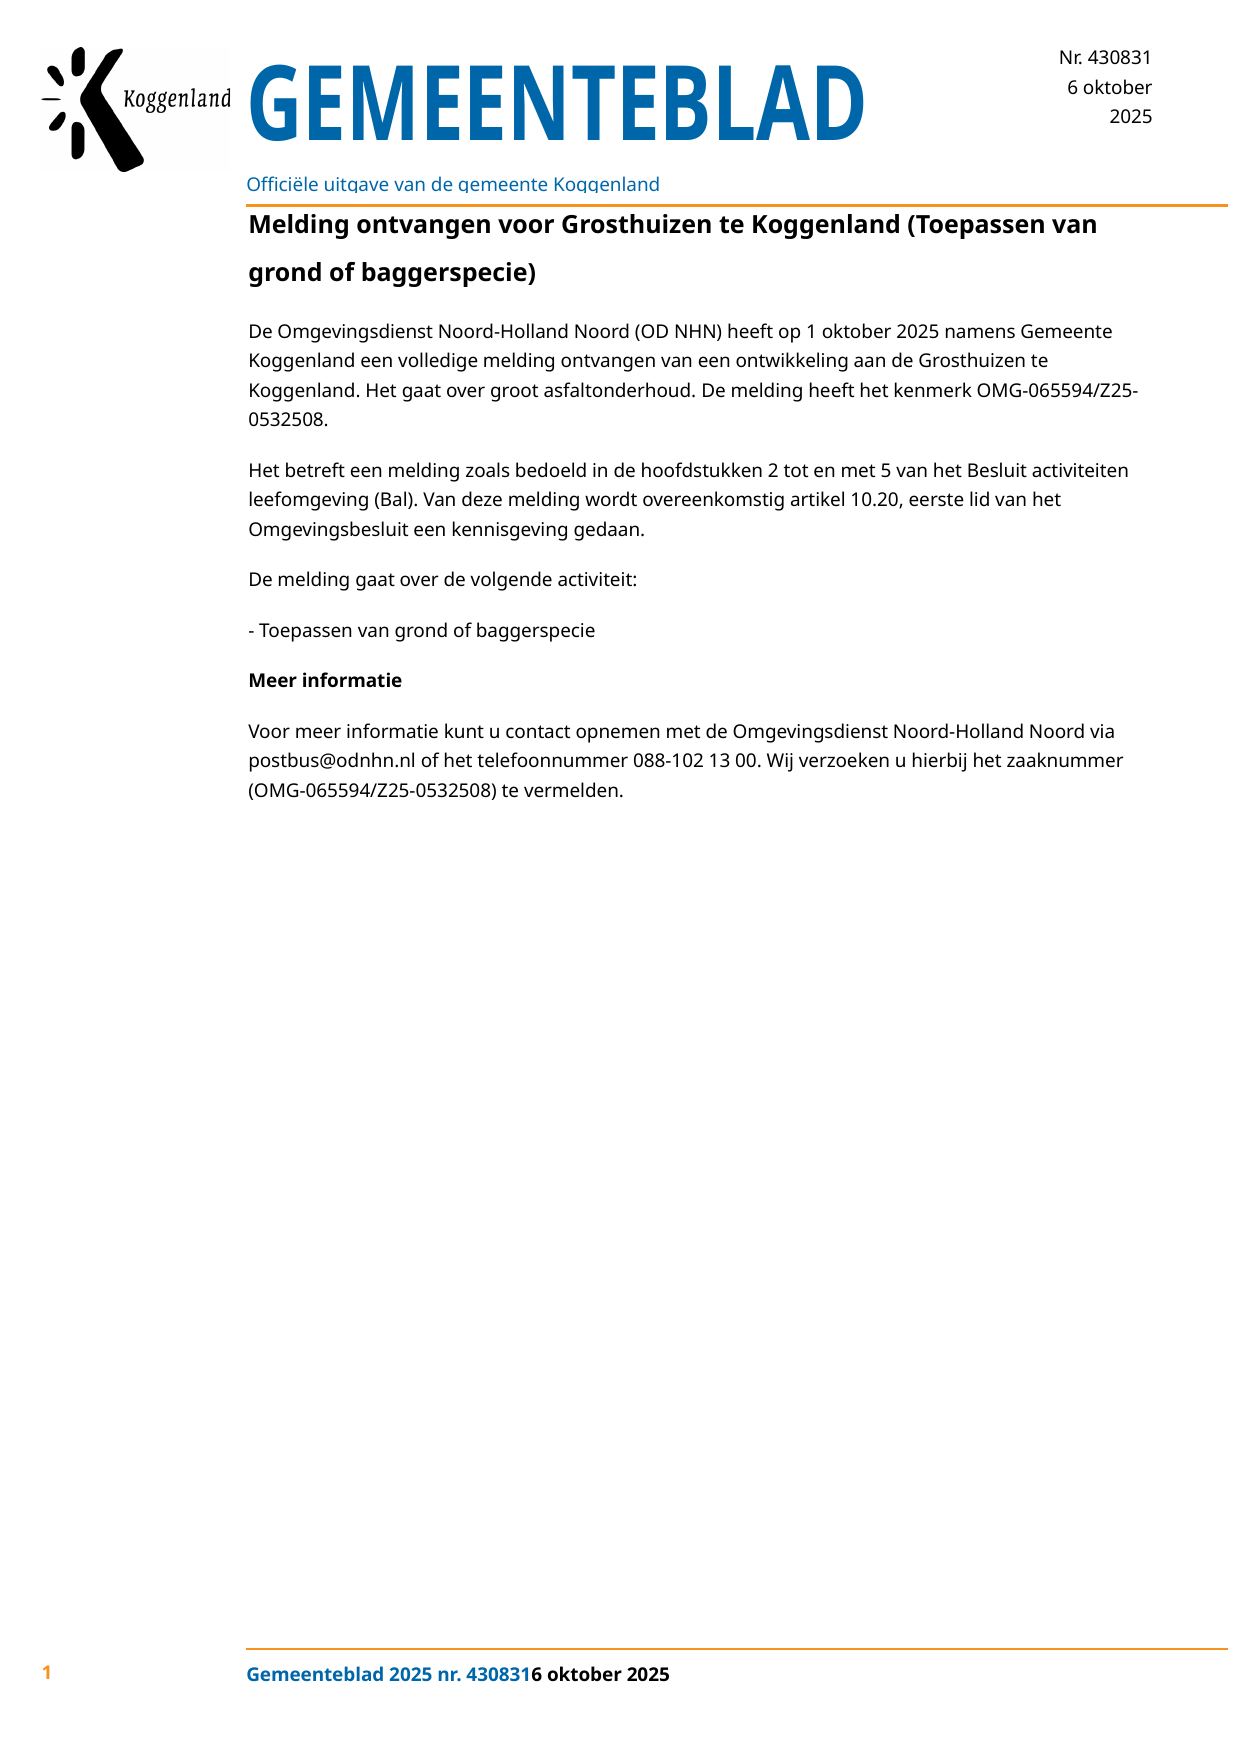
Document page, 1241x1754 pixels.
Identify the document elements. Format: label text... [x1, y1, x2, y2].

picture [41, 47, 231, 172]
text Voor meer informatie kunt u contact opnemen met de Omgevingsdienst Noord-Holland Noord via postbus@odnhn.nl of het telefoonnummer 088-102 13 00. Wij verzoeken u hierbij het zaaknummer (OMG-065594/Z25-0532508) te vermelden. [248, 718, 1152, 803]
text Melding ontvangen voor Grosthuizen te Koggenland (Toepassen van grond of baggerspecie) [248, 207, 1152, 288]
text De Omgevingsdienst Noord-Holland Noord (OD NHN) heeft op 1 oktober 2025 namens Gemeente Koggenland een volledige melding ontvangen van een ontwikkeling aan de Grosthuizen te Koggenland. Het gaat over groot asfaltonderhoud. De melding heeft het kenmerk OMG-065594/Z25-0532508. [248, 318, 1152, 432]
text Het betreft een melding zoals bedoeld in de hoofdstukken 2 tot en met 5 van het Besluit activiteiten leefomgeving (Bal). Van deze melding wordt overeenkomstig artikel 10.20, eerste lid van het Omgevingsbesluit een kennisgeving gedaan. [248, 457, 1152, 542]
text De melding gaat over de volgende activiteit: [248, 567, 1152, 592]
text - Toepassen van grond of baggerspecie [248, 617, 1152, 643]
text Meer informatie [248, 667, 1152, 693]
